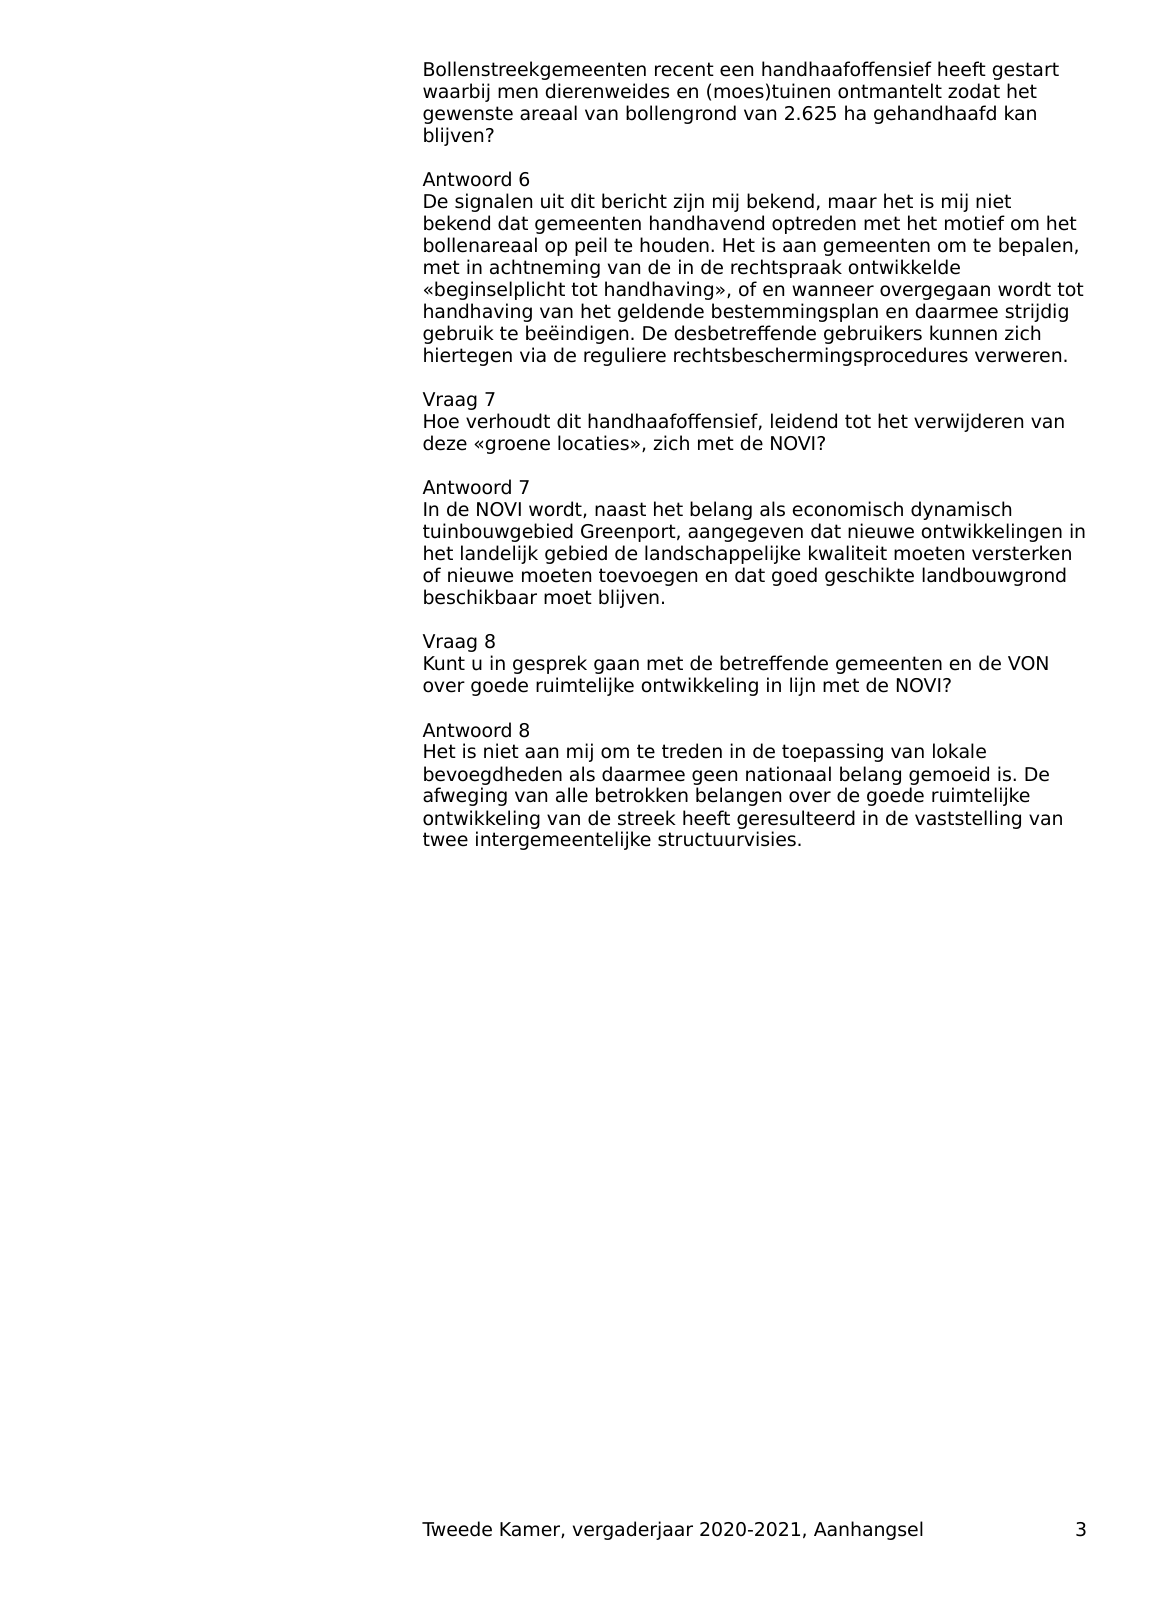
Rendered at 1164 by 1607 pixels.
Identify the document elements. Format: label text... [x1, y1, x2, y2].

text Vraag 8 [422, 631, 1087, 653]
text Vraag 7 [422, 389, 1087, 411]
text Bollenstreekgemeenten recent een handhaafoffensief heeft gestart waarbij men dierenweides en (moes)tuinen ontmantelt zodat het gewenste areaal van bollengrond van 2.625 ha gehandhaafd kan blijven? [422, 59, 1087, 147]
text In de NOVI wordt, naast het belang als economisch dynamisch tuinbouwgebied Greenport, aangegeven dat nieuwe ontwikkelingen in het landelijk gebied de landschappelijke kwaliteit moeten versterken of nieuwe moeten toevoegen en dat goed geschikte landbouwgrond beschikbaar moet blijven. [422, 499, 1087, 609]
text De signalen uit dit bericht zijn mij bekend, maar het is mij niet bekend dat gemeenten handhavend optreden met het motief om het bollenareaal op peil te houden. Het is aan gemeenten om te bepalen, met in achtneming van de in de rechtspraak ontwikkelde «beginselplicht tot handhaving», of en wanneer overgegaan wordt tot handhaving van het geldende bestemmingsplan en daarmee strijdig gebruik te beëindigen. De desbetreffende gebruikers kunnen zich hiertegen via de reguliere rechtsbeschermingsprocedures verweren. [422, 191, 1087, 367]
text Antwoord 8 [422, 719, 1087, 741]
text Antwoord 6 [422, 169, 1087, 191]
text Antwoord 7 [422, 477, 1087, 499]
text Kunt u in gesprek gaan met de betreffende gemeenten en de VON over goede ruimtelijke ontwikkeling in lijn met de NOVI? [422, 653, 1087, 697]
text Hoe verhoudt dit handhaafoffensief, leidend tot het verwijderen van deze «groene locaties», zich met de NOVI? [422, 411, 1087, 455]
text Het is niet aan mij om te treden in de toepassing van lokale bevoegdheden als daarmee geen nationaal belang gemoeid is. De afweging van alle betrokken belangen over de goede ruimtelijke ontwikkeling van de streek heeft geresulteerd in de vaststelling van twee intergemeentelijke structuurvisies. [422, 741, 1087, 851]
